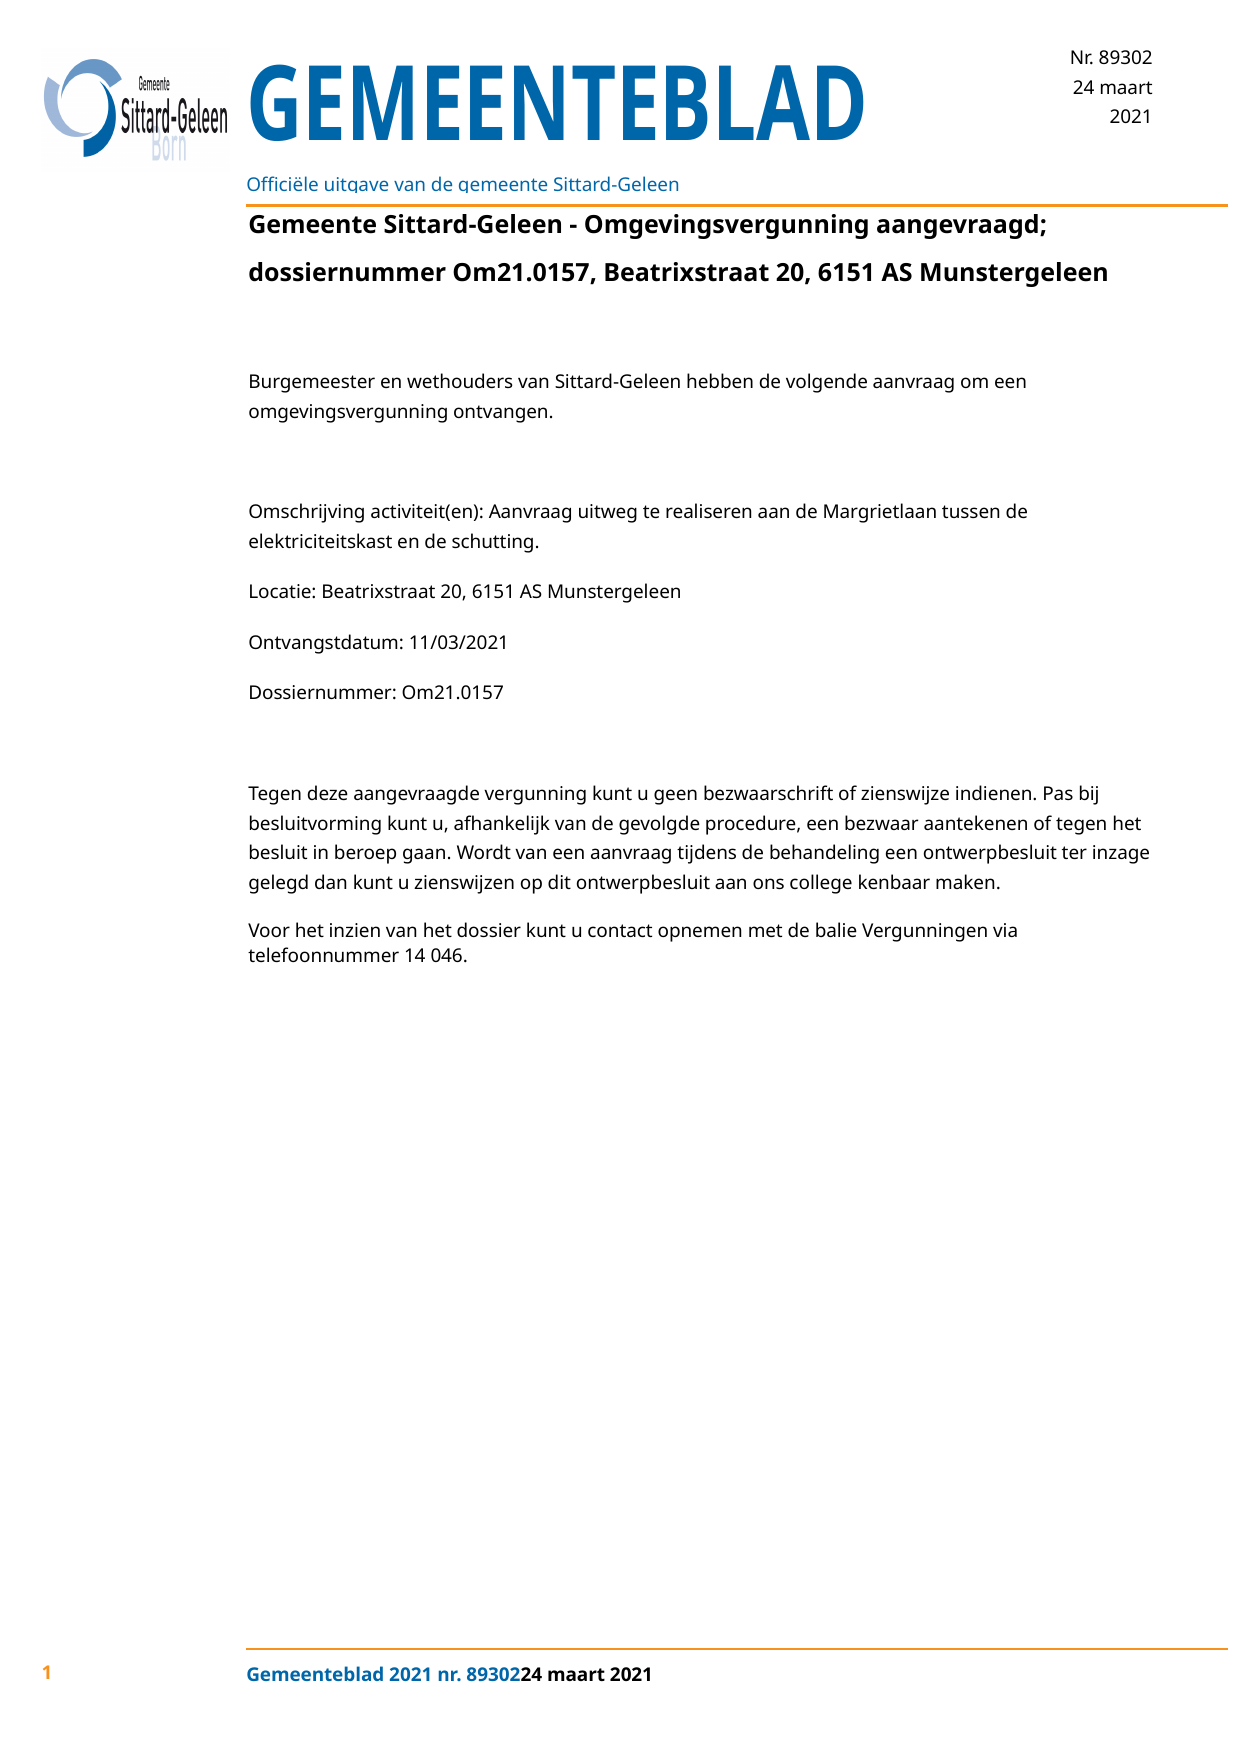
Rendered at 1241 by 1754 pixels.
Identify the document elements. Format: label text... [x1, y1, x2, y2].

text Dossiernummer: Om21.0157 [248, 679, 1152, 705]
picture [41, 47, 231, 172]
text Tegen deze aangevraagde vergunning kunt u geen bezwaarschrift of zienswijze indienen. Pas bij besluitvorming kunt u, afhankelijk van de gevolgde procedure, een bezwaar aantekenen of tegen het besluit in beroep gaan. Wordt van een aanvraag tijdens de behandeling een ontwerpbesluit ter inzage gelegd dan kunt u zienswijzen op dit ontwerpbesluit aan ons college kenbaar maken. [248, 780, 1152, 895]
text Omschrijving activiteit(en): Aanvraag uitweg te realiseren aan de Margrietlaan tussen de elektriciteitskast en de schutting. [248, 499, 1152, 554]
text Burgemeester en wethouders van Sittard-Geleen hebben de volgende aanvraag om een omgevingsvergunning ontvangen. [248, 368, 1152, 424]
text Locatie: Beatrixstraat 20, 6151 AS Munstergeleen [248, 579, 1152, 604]
text Voor het inzien van het dossier kunt u contact opnemen met de balie Vergunningen via telefoonnummer 14 046. [248, 917, 1152, 968]
text Gemeente Sittard-Geleen - Omgevingsvergunning aangevraagd; dossiernummer Om21.0157, Beatrixstraat 20, 6151 AS Munstergeleen [248, 207, 1152, 288]
text Ontvangstdatum: 11/03/2021 [248, 629, 1152, 655]
